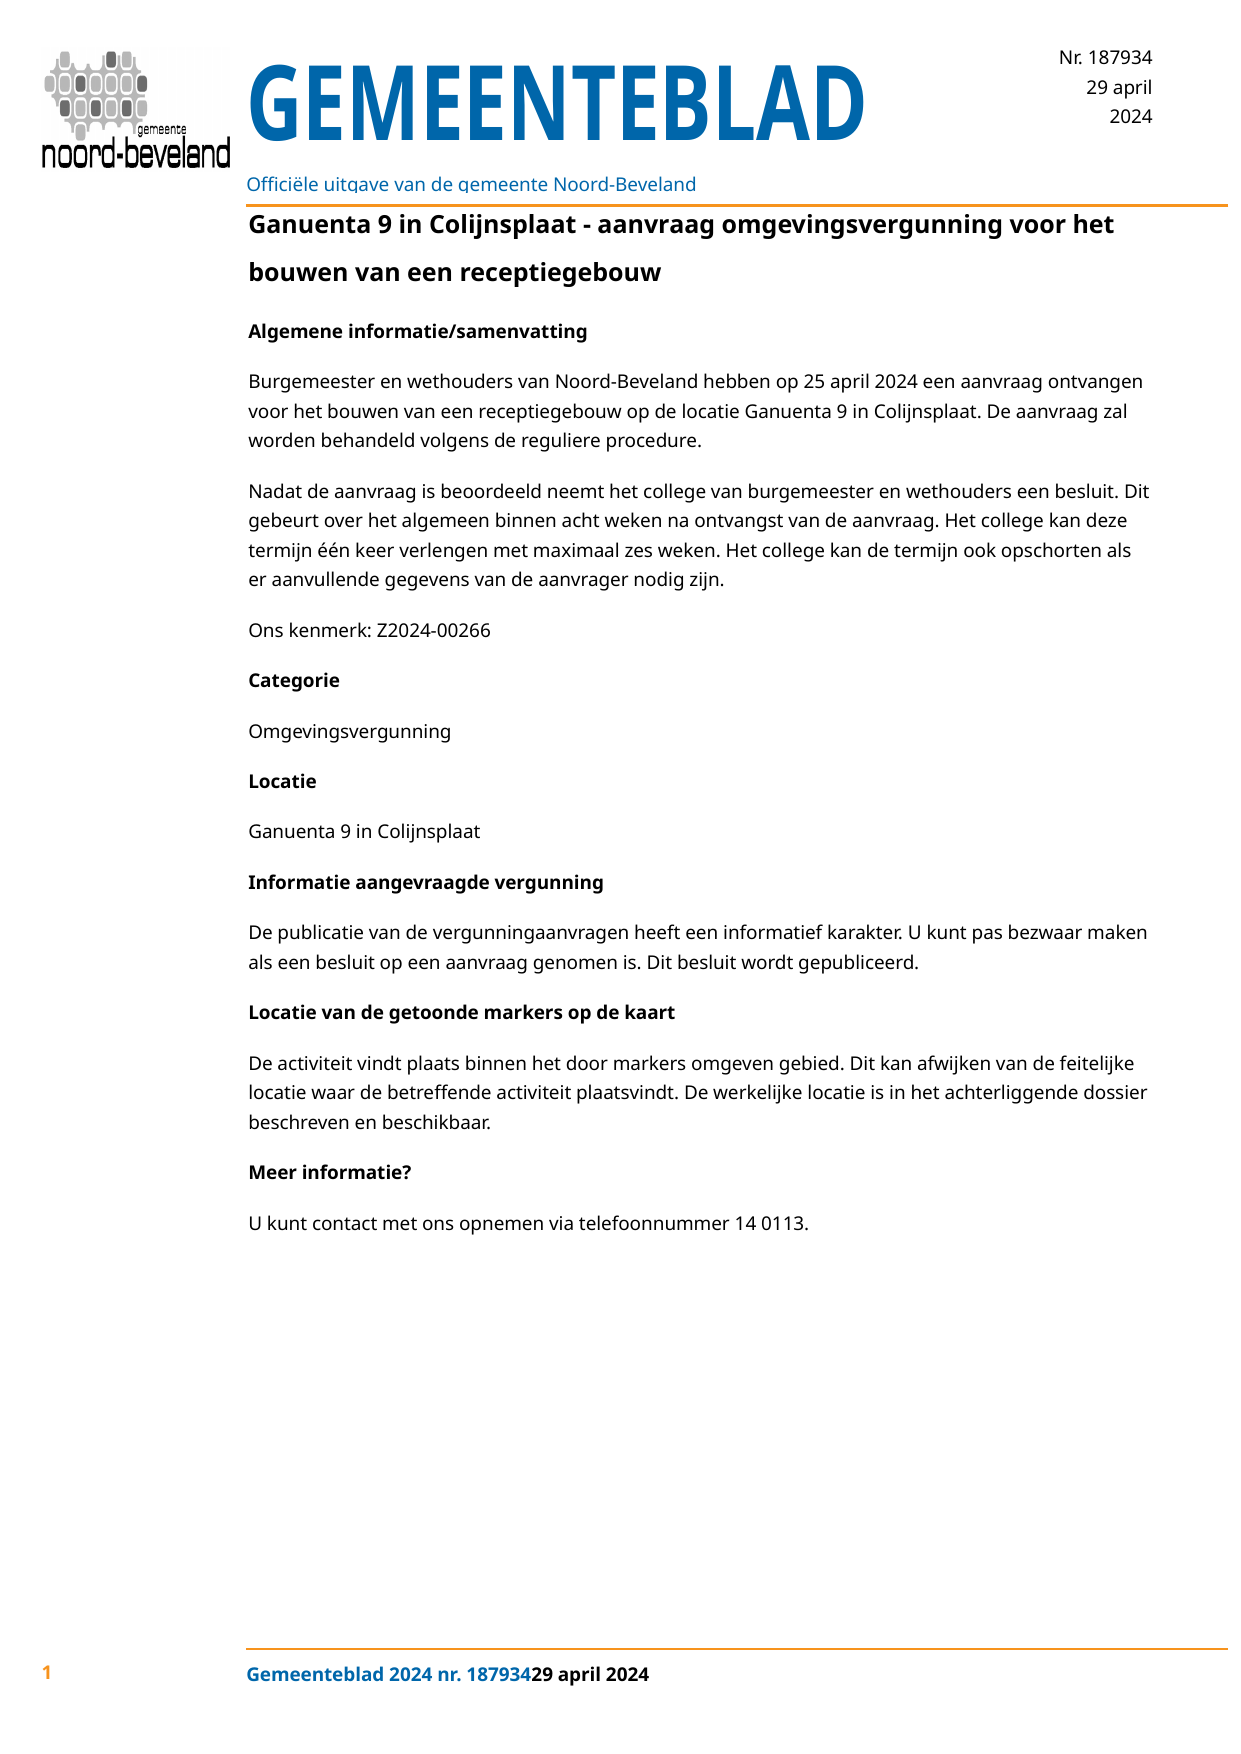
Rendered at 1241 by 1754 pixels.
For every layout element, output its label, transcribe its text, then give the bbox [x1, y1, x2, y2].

text De activiteit vindt plaats binnen het door markers omgeven gebied. Dit kan afwijken van de feitelijke locatie waar de betreffende activiteit plaatsvindt. De werkelijke locatie is in het achterliggende dossier beschreven en beschikbaar. [248, 1050, 1152, 1135]
text U kunt contact met ons opnemen via telefoonnummer 14 0113. [248, 1210, 1152, 1236]
text Nadat de aanvraag is beoordeeld neemt het college van burgemeester en wethouders een besluit. Dit gebeurt over het algemeen binnen acht weken na ontvangst van de aanvraag. Het college kan deze termijn één keer verlengen met maximaal zes weken. Het college kan de termijn ook opschorten als er aanvullende gegevens van de aanvrager nodig zijn. [248, 478, 1152, 592]
text Burgemeester en wethouders van Noord-Beveland hebben op 25 april 2024 een aanvraag ontvangen voor het bouwen van een receptiegebouw op de locatie Ganuenta 9 in Colijnsplaat. De aanvraag zal worden behandeld volgens de reguliere procedure. [248, 368, 1152, 453]
picture [41, 47, 231, 172]
text Algemene informatie/samenvatting [248, 318, 1152, 344]
text Omgevingsvergunning [248, 718, 1152, 744]
text Categorie [248, 667, 1152, 693]
text Locatie [248, 768, 1152, 794]
text Informatie aangevraagde vergunning [248, 869, 1152, 895]
text Ganuenta 9 in Colijnsplaat [248, 819, 1152, 844]
text Ganuenta 9 in Colijnsplaat - aanvraag omgevingsvergunning voor het bouwen van een receptiegebouw [248, 207, 1152, 288]
text De publicatie van de vergunningaanvragen heeft een informatief karakter. U kunt pas bezwaar maken als een besluit op een aanvraag genomen is. Dit besluit wordt gepubliceerd. [248, 919, 1152, 975]
text Meer informatie? [248, 1159, 1152, 1185]
text Locatie van de getoonde markers op de kaart [248, 999, 1152, 1025]
text Ons kenmerk: Z2024-00266 [248, 617, 1152, 643]
